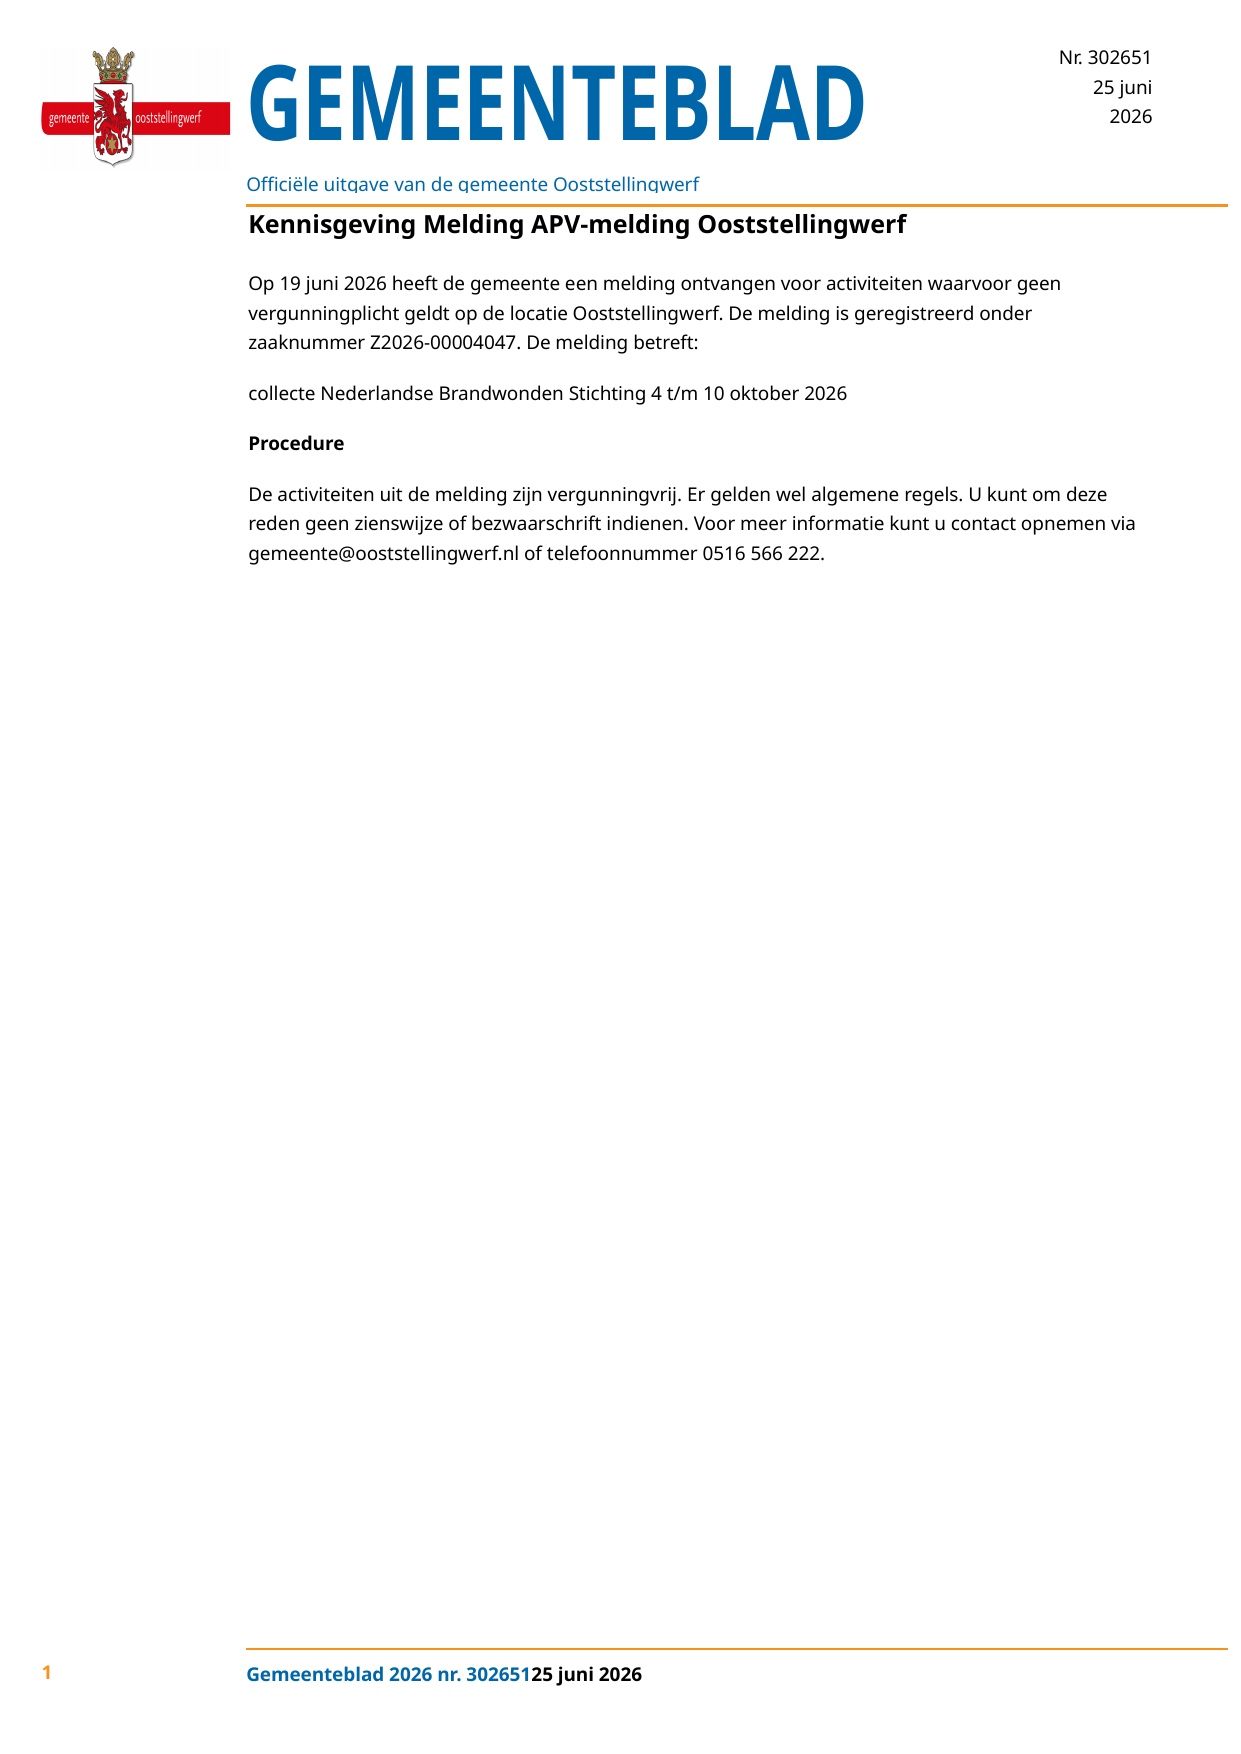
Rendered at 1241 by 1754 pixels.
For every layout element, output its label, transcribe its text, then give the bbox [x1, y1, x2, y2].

text collecte Nederlandse Brandwonden Stichting 4 t/m 10 oktober 2026 [248, 380, 1152, 406]
text Op 19 juni 2026 heeft de gemeente een melding ontvangen voor activiteiten waarvoor geen vergunningplicht geldt op de locatie Ooststellingwerf. De melding is geregistreerd onder zaaknummer Z2026-00004047. De melding betreft: [248, 270, 1152, 355]
text Kennisgeving Melding APV-melding Ooststellingwerf [248, 207, 1152, 241]
text Procedure [248, 430, 1152, 456]
text De activiteiten uit de melding zijn vergunningvrij. Er gelden wel algemene regels. U kunt om deze reden geen zienswijze of bezwaarschrift indienen. Voor meer informatie kunt u contact opnemen via gemeente@ooststellingwerf.nl of telefoonnummer 0516 566 222. [248, 481, 1152, 566]
picture [41, 47, 231, 172]
